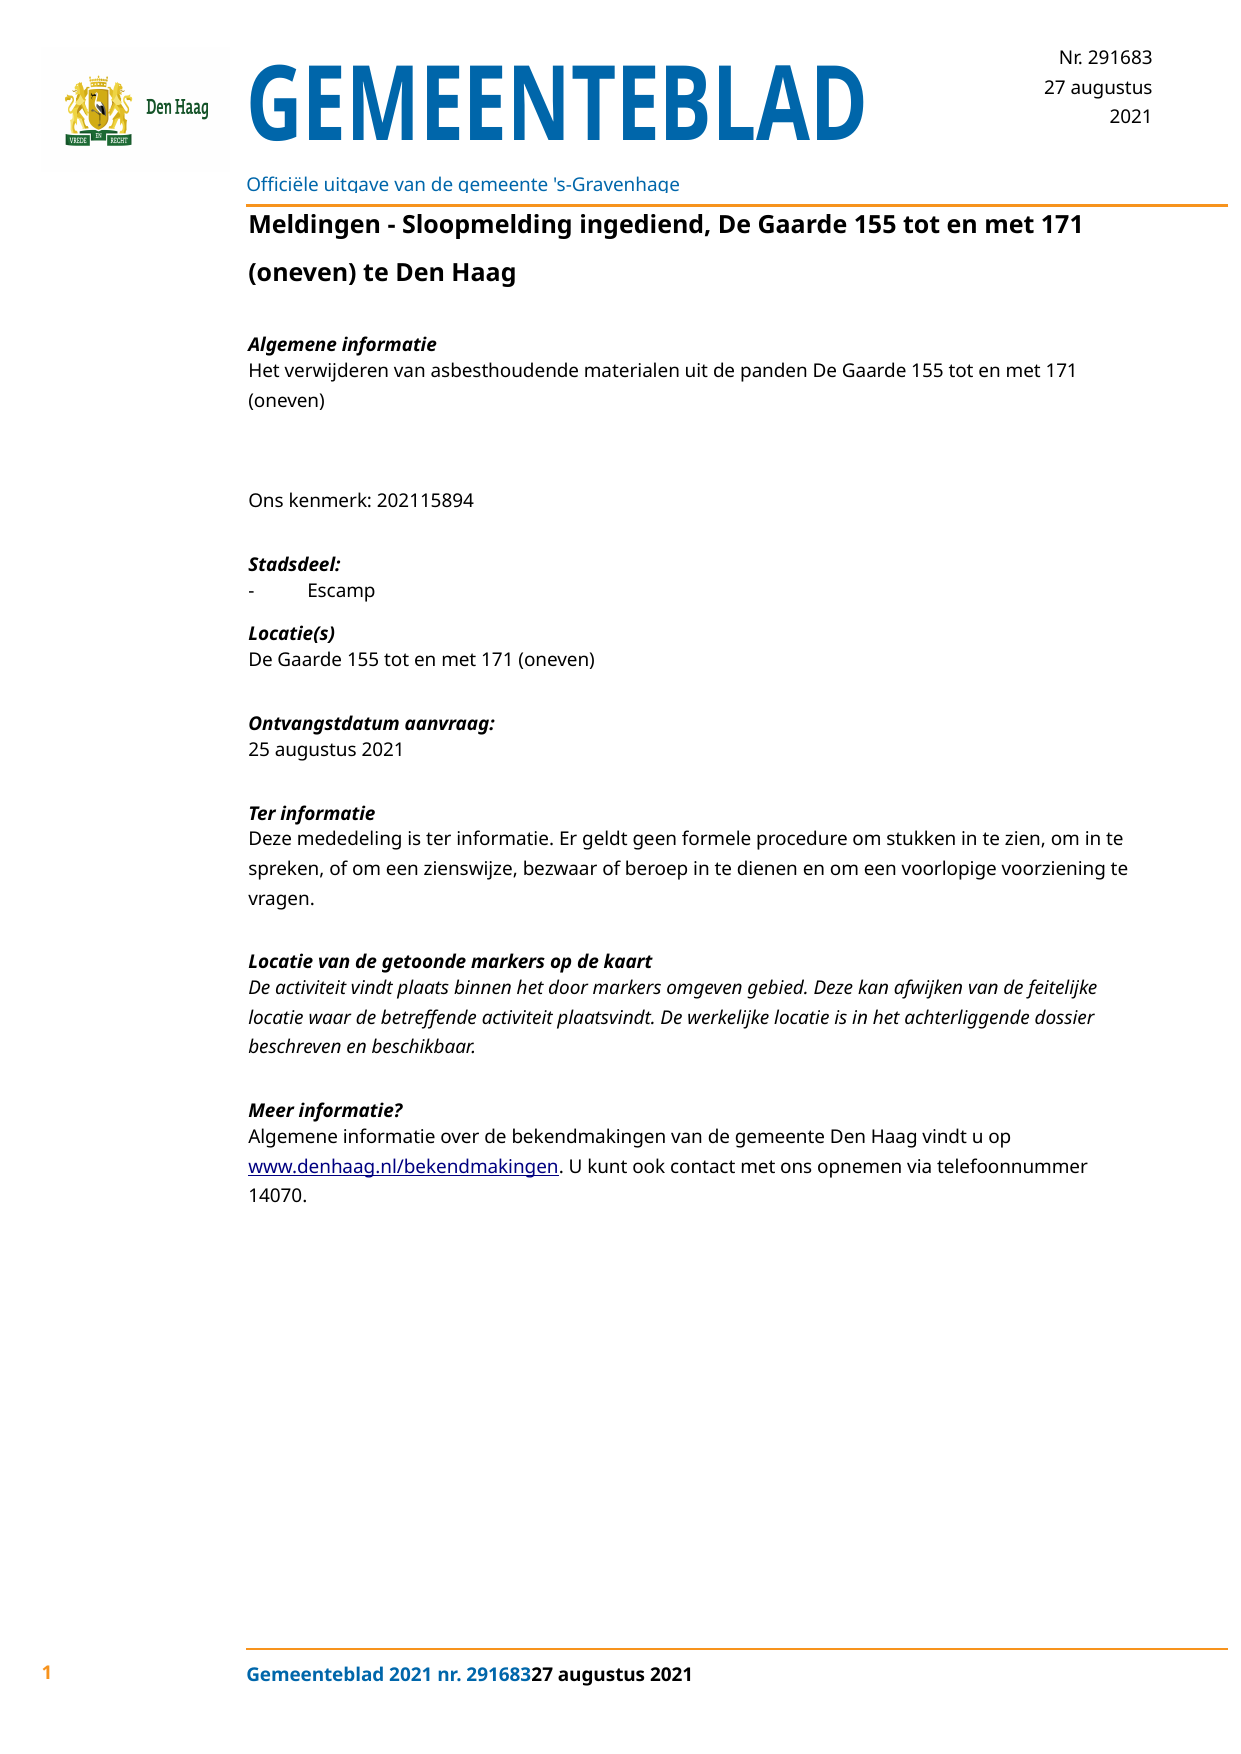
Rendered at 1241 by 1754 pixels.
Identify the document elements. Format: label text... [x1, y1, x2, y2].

picture [41, 47, 231, 172]
text Locatie(s) [248, 620, 1152, 646]
list Escamp [248, 577, 1152, 603]
text Stadsdeel: [248, 552, 1152, 577]
text Locatie van de getoonde markers op de kaart [248, 949, 1152, 974]
text De activiteit vindt plaats binnen het door markers omgeven gebied. Deze kan afwijken van de feitelijke locatie waar de betreffende activiteit plaatsvindt. De werkelijke locatie is in het achterliggende dossier beschreven en beschikbaar. [248, 974, 1152, 1059]
text 25 augustus 2021 [248, 736, 1152, 762]
text Deze mededeling is ter informatie. Er geldt geen formele procedure om stukken in te zien, om in te spreken, of om een zienswijze, bezwaar of beroep in te dienen en om een voorlopige voorziening te vragen. [248, 826, 1152, 910]
text Algemene informatie [248, 331, 1152, 357]
text Ons kenmerk: 202115894 [248, 488, 1152, 513]
text Meldingen - Sloopmelding ingediend, De Gaarde 155 tot en met 171 (oneven) te Den Haag [248, 207, 1152, 288]
text Meer informatie? [248, 1097, 1152, 1123]
text Het verwijderen van asbesthoudende materialen uit de panden De Gaarde 155 tot en met 171 (oneven) [248, 357, 1152, 412]
text Ontvangstdatum aanvraag: [248, 710, 1152, 736]
text De Gaarde 155 tot en met 171 (oneven) [248, 646, 1152, 672]
text Ter informatie [248, 800, 1152, 826]
text Algemene informatie over de bekendmakingen van de gemeente Den Haag vindt u op www.denhaag.nl/bekendmakingen. U kunt ook contact met ons opnemen via telefoonnummer 14070. [248, 1123, 1152, 1208]
